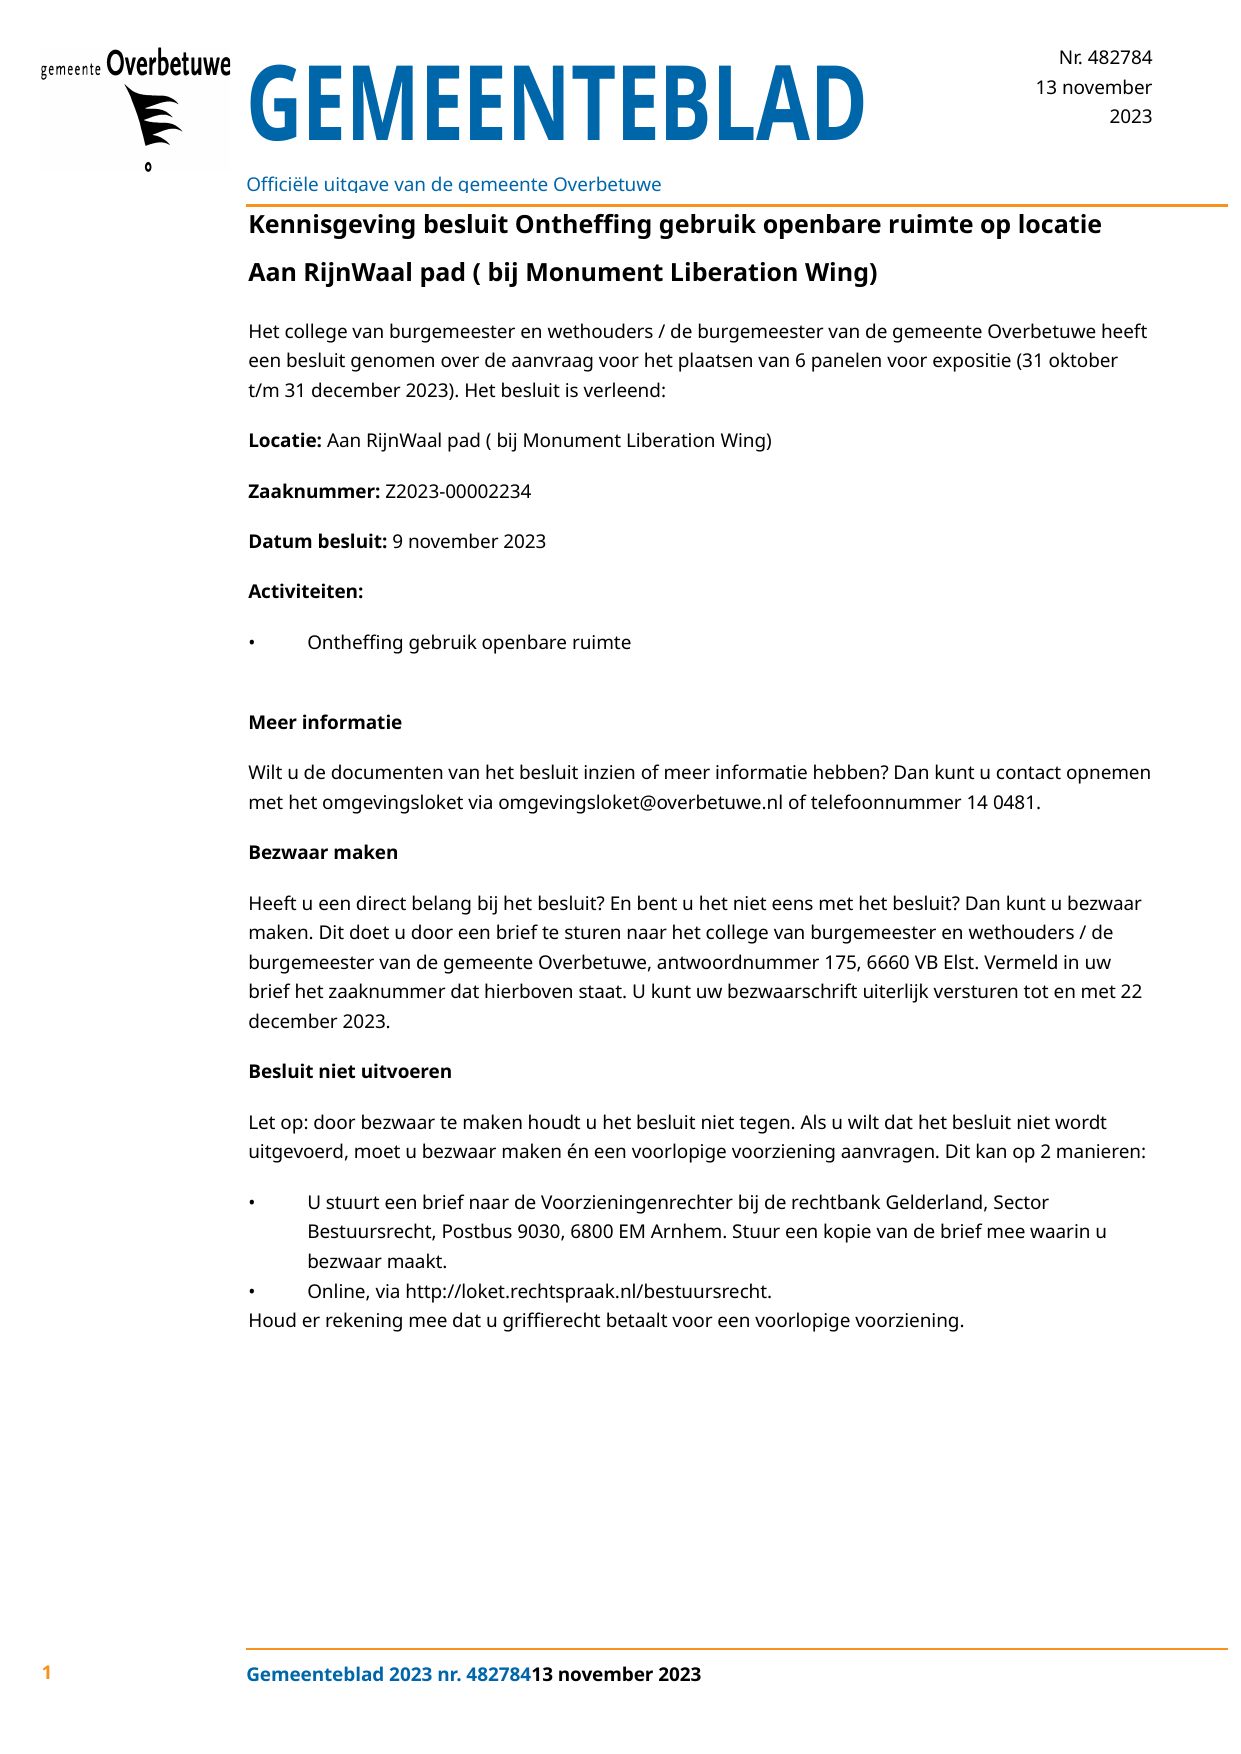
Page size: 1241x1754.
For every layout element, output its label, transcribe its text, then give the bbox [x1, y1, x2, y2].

text Heeft u een direct belang bij het besluit? En bent u het niet eens met het besluit? Dan kunt u bezwaar maken. Dit doet u door een brief te sturen naar het college van burgemeester en wethouders / de burgemeester van de gemeente Overbetuwe, antwoordnummer 175, 6660 VB Elst. Vermeld in uw brief het zaaknummer dat hierboven staat. U kunt uw bezwaarschrift uiterlijk versturen tot en met 22 december 2023. [248, 890, 1152, 1034]
list Online, via http://loket.rechtspraak.nl/bestuursrecht. [248, 1278, 1152, 1304]
text Datum besluit: 9 november 2023 [248, 528, 1152, 554]
text Let op: door bezwaar te maken houdt u het besluit niet tegen. Als u wilt dat het besluit niet wordt uitgevoerd, moet u bezwaar maken én een voorlopige voorziening aanvragen. Dit kan op 2 manieren: [248, 1109, 1152, 1164]
text Besluit niet uitvoeren [248, 1059, 1152, 1084]
picture [41, 47, 231, 172]
list U stuurt een brief naar de Voorzieningenrechter bij de rechtbank Gelderland, Sector Bestuursrecht, Postbus 9030, 6800 EM Arnhem. Stuur een kopie van de brief mee waarin u bezwaar maakt. [248, 1189, 1152, 1274]
text Activiteiten: [248, 579, 1152, 604]
text Kennisgeving besluit Ontheffing gebruik openbare ruimte op locatie Aan RijnWaal pad ( bij Monument Liberation Wing) [248, 207, 1152, 288]
text Houd er rekening mee dat u griffierecht betaalt voor een voorlopige voorziening. [248, 1307, 1152, 1333]
text Bezwaar maken [248, 839, 1152, 865]
text Het college van burgemeester en wethouders / de burgemeester van de gemeente Overbetuwe heeft een besluit genomen over de aanvraag voor het plaatsen van 6 panelen voor expositie (31 oktober t/m 31 december 2023). Het besluit is verleend: [248, 318, 1152, 403]
list Ontheffing gebruik openbare ruimte [248, 629, 1152, 655]
text Zaaknummer: Z2023-00002234 [248, 478, 1152, 504]
text Locatie: Aan RijnWaal pad ( bij Monument Liberation Wing) [248, 427, 1152, 453]
text Meer informatie [248, 709, 1152, 735]
text Wilt u de documenten van het besluit inzien of meer informatie hebben? Dan kunt u contact opnemen met het omgevingsloket via omgevingsloket@overbetuwe.nl of telefoonnummer 14 0481. [248, 759, 1152, 815]
